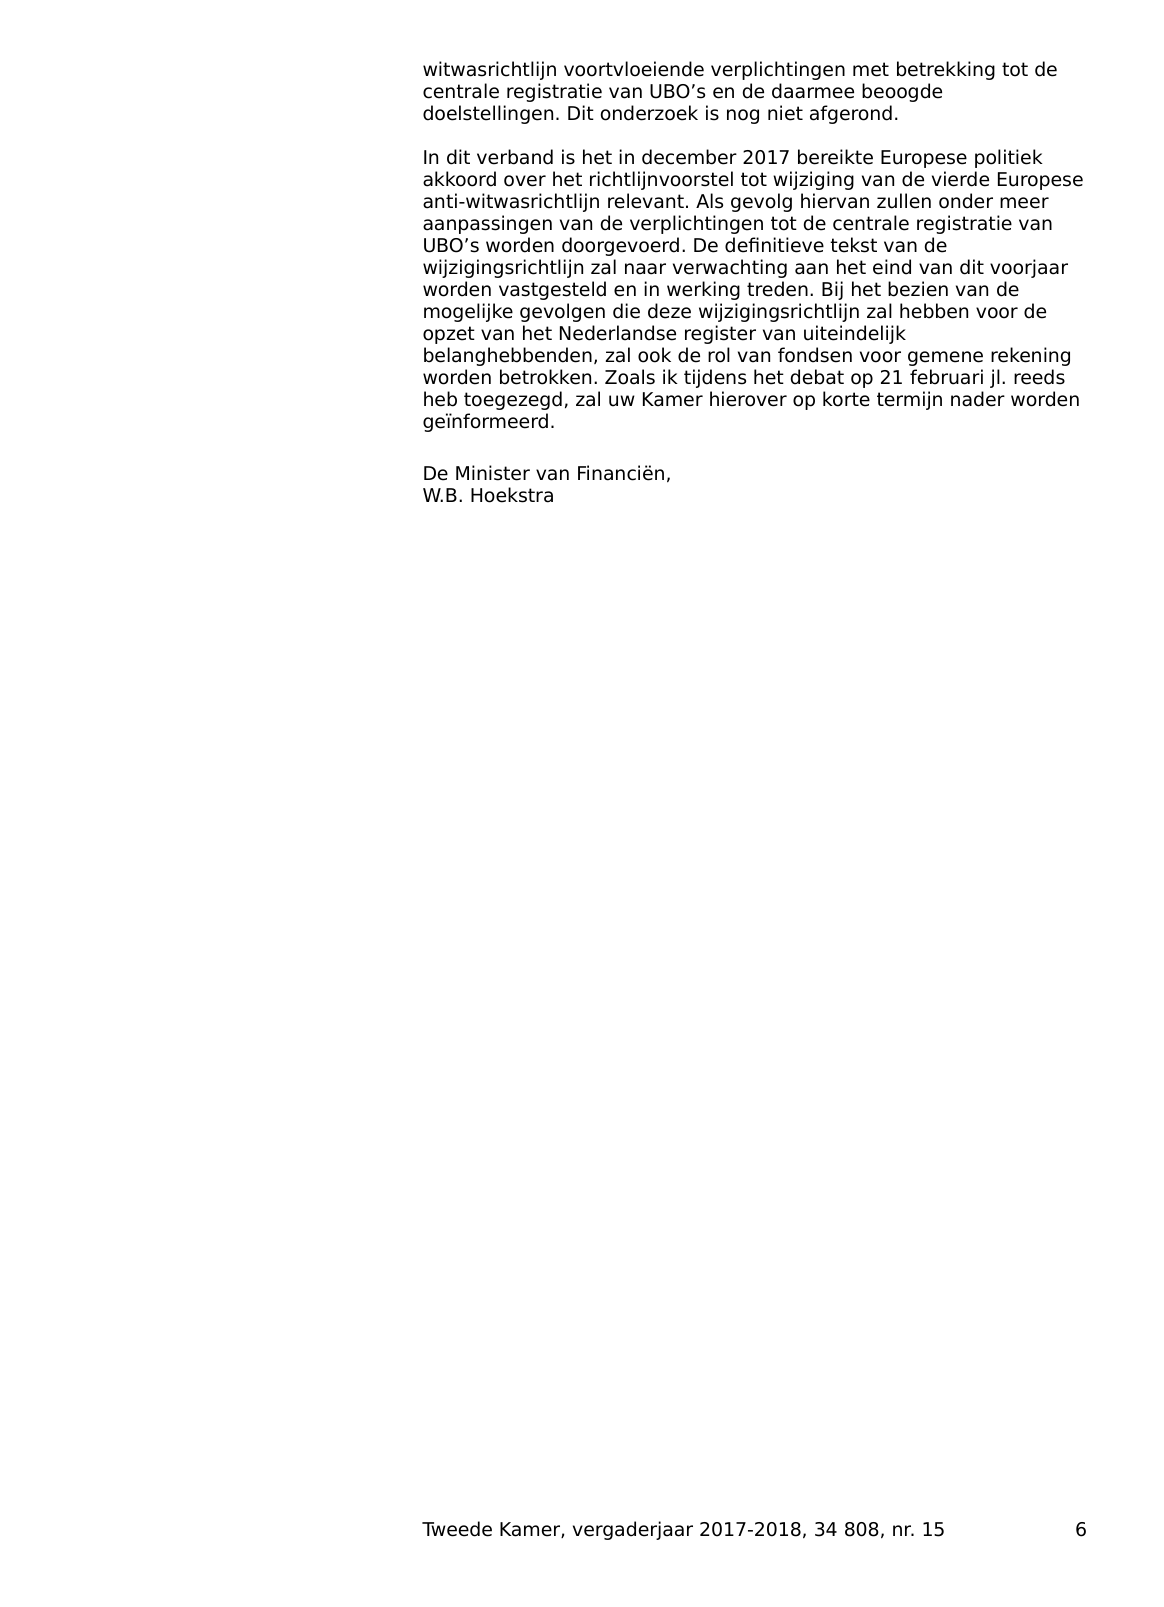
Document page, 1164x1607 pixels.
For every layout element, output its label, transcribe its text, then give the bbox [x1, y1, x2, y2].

text witwasrichtlijn voortvloeiende verplichtingen met betrekking tot de centrale registratie van UBO’s en de daarmee beoogde doelstellingen. Dit onderzoek is nog niet afgerond. [422, 59, 1087, 125]
text De Minister van Financiën, W.B. Hoekstra [422, 463, 1087, 507]
text In dit verband is het in december 2017 bereikte Europese politiek akkoord over het richtlijnvoorstel tot wijziging van de vierde Europese anti-witwasrichtlijn relevant. Als gevolg hiervan zullen onder meer aanpassingen van de verplichtingen tot de centrale registratie van UBO’s worden doorgevoerd. De definitieve tekst van de wijzigingsrichtlijn zal naar verwachting aan het eind van dit voorjaar worden vastgesteld en in werking treden. Bij het bezien van de mogelijke gevolgen die deze wijzigingsrichtlijn zal hebben voor de opzet van het Nederlandse register van uiteindelijk belanghebbenden, zal ook de rol van fondsen voor gemene rekening worden betrokken. Zoals ik tijdens het debat op 21 februari jl. reeds heb toegezegd, zal uw Kamer hierover op korte termijn nader worden geïnformeerd. [422, 147, 1087, 433]
